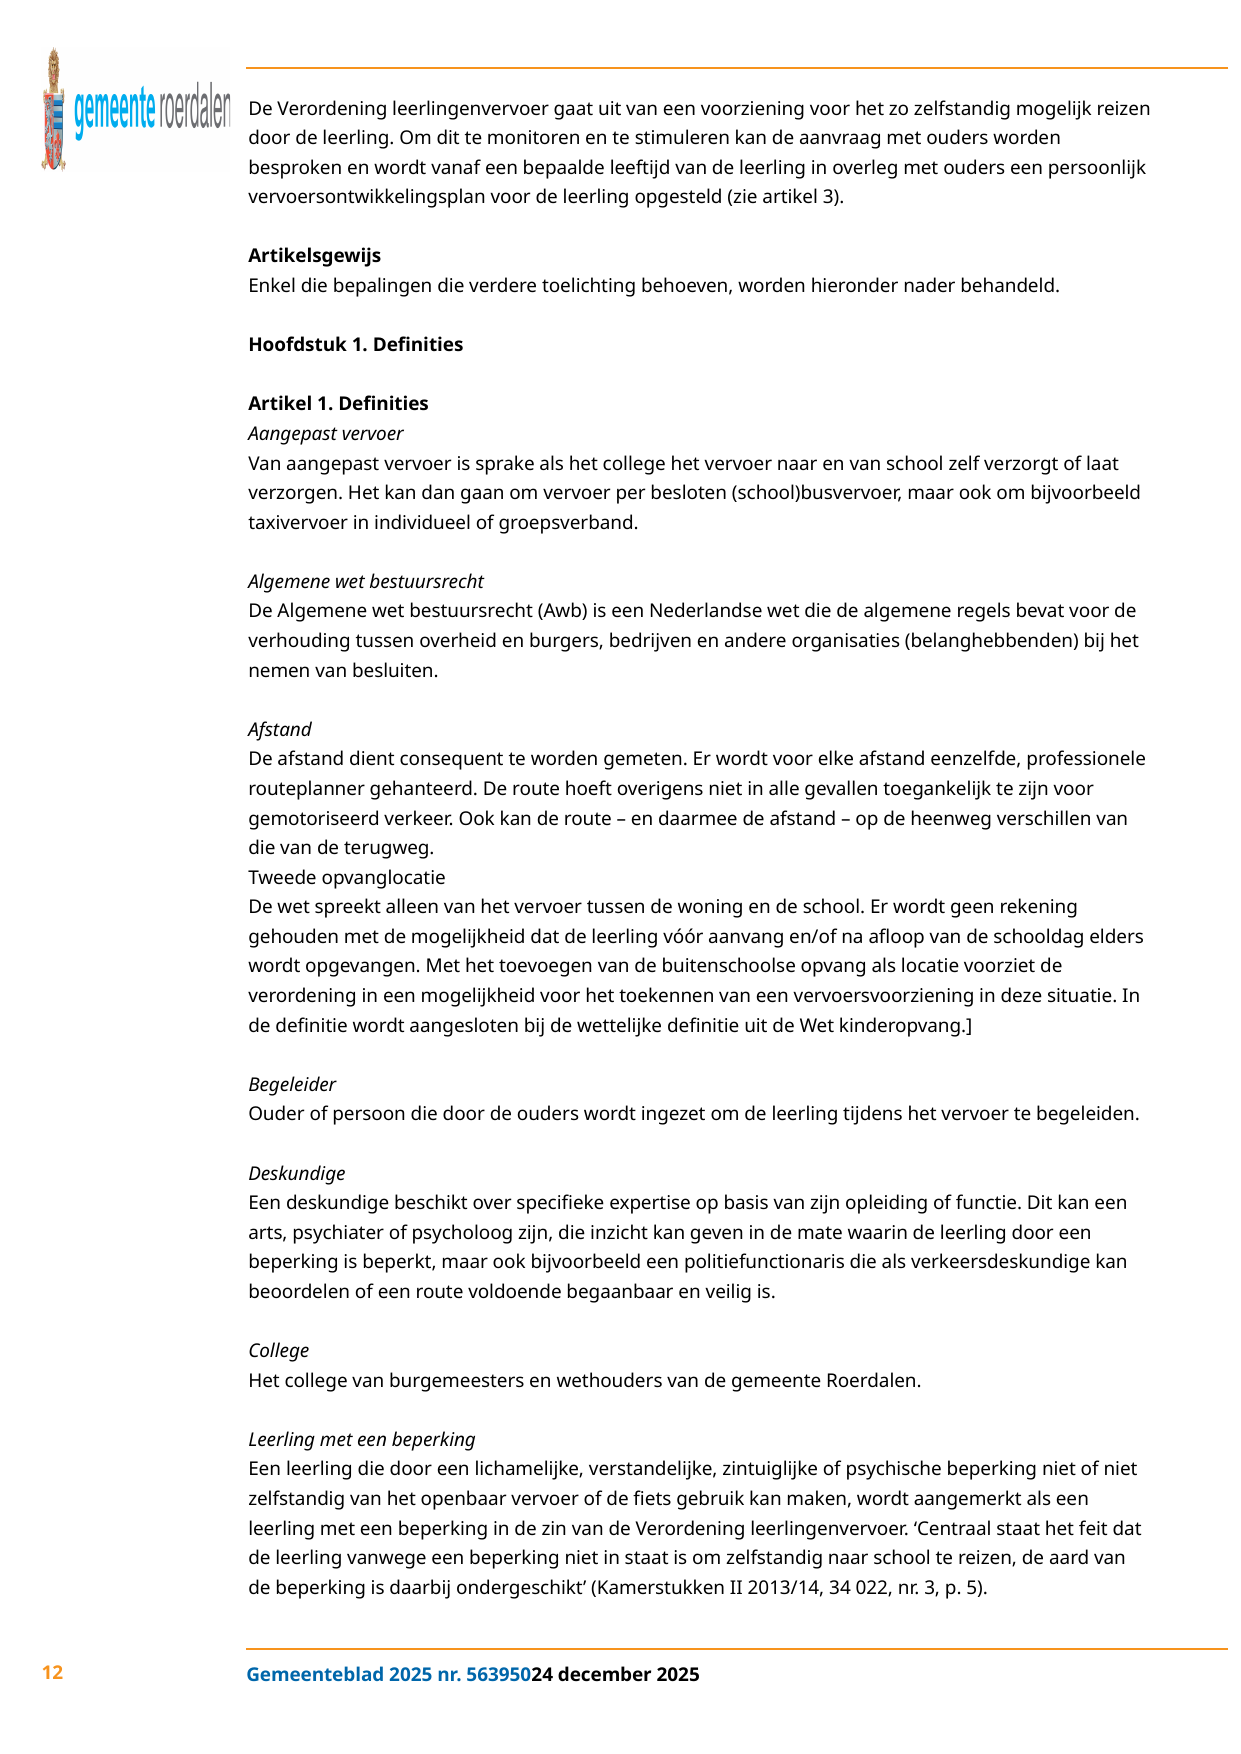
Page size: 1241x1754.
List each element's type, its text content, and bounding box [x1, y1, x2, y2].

text De afstand dient consequent te worden gemeten. Er wordt voor elke afstand eenzelfde, professionele routeplanner gehanteerd. De route hoeft overigens niet in alle gevallen toegankelijk te zijn voor gemotoriseerd verkeer. Ook kan de route – en daarmee de afstand – op de heenweg verschillen van die van de terugweg. [248, 746, 1152, 860]
text Ouder of persoon die door de ouders wordt ingezet om de leerling tijdens het vervoer te begeleiden. [248, 1101, 1152, 1126]
text College [248, 1337, 1152, 1363]
text De Verordening leerlingenvervoer gaat uit van een voorziening voor het zo zelfstandig mogelijk reizen door de leerling. Om dit te monitoren en te stimuleren kan de aanvraag met ouders worden besproken en wordt vanaf een bepaalde leeftijd van de leerling in overleg met ouders een persoonlijk vervoersontwikkelingsplan voor de leerling opgesteld (zie artikel 3). [248, 95, 1152, 209]
text Begeleider [248, 1071, 1152, 1097]
text Tweede opvanglocatie [248, 864, 1152, 890]
text Hoofdstuk 1. Definities [248, 331, 1152, 357]
text Algemene wet bestuursrecht [248, 568, 1152, 594]
text Van aangepast vervoer is sprake als het college het vervoer naar en van school zelf verzorgt of laat verzorgen. Het kan dan gaan om vervoer per besloten (school)busvervoer, maar ook om bijvoorbeeld taxivervoer in individueel of groepsverband. [248, 450, 1152, 535]
text De Algemene wet bestuursrecht (Awb) is een Nederlandse wet die de algemene regels bevat voor de verhouding tussen overheid en burgers, bedrijven en andere organisaties (belanghebbenden) bij het nemen van besluiten. [248, 598, 1152, 683]
text De wet spreekt alleen van het vervoer tussen de woning en de school. Er wordt geen rekening gehouden met de mogelijkheid dat de leerling vóór aanvang en/of na afloop van de schooldag elders wordt opgevangen. Met het toevoegen van de buitenschoolse opvang als locatie voorziet de verordening in een mogelijkheid voor het toekennen van een vervoersvoorziening in deze situatie. In de definitie wordt aangesloten bij de wettelijke definitie uit de Wet kinderopvang.] [248, 893, 1152, 1038]
text Afstand [248, 716, 1152, 742]
text Aangepast vervoer [248, 420, 1152, 446]
text Enkel die bepalingen die verdere toelichting behoeven, worden hieronder nader behandeld. [248, 272, 1152, 298]
text Leerling met een beperking [248, 1426, 1152, 1452]
text Het college van burgemeesters en wethouders van de gemeente Roerdalen. [248, 1367, 1152, 1393]
text Artikelsgewijs [248, 243, 1152, 268]
text Een leerling die door een lichamelijke, verstandelijke, zintuiglijke of psychische beperking niet of niet zelfstandig van het openbaar vervoer of de fiets gebruik kan maken, wordt aangemerkt als een leerling met een beperking in de zin van de Verordening leerlingenvervoer. ‘Centraal staat het feit dat de leerling vanwege een beperking niet in staat is om zelfstandig naar school te reizen, de aard van de beperking is daarbij ondergeschikt’ (Kamerstukken II 2013/14, 34 022, nr. 3, p. 5). [248, 1456, 1152, 1600]
text Artikel 1. Definities [248, 391, 1152, 416]
picture [41, 47, 231, 172]
text Deskundige [248, 1160, 1152, 1186]
text Een deskundige beschikt over specifieke expertise op basis van zijn opleiding of functie. Dit kan een arts, psychiater of psycholoog zijn, die inzicht kan geven in de mate waarin de leerling door een beperking is beperkt, maar ook bijvoorbeeld een politiefunctionaris die als verkeersdeskundige kan beoordelen of een route voldoende begaanbaar en veilig is. [248, 1189, 1152, 1304]
